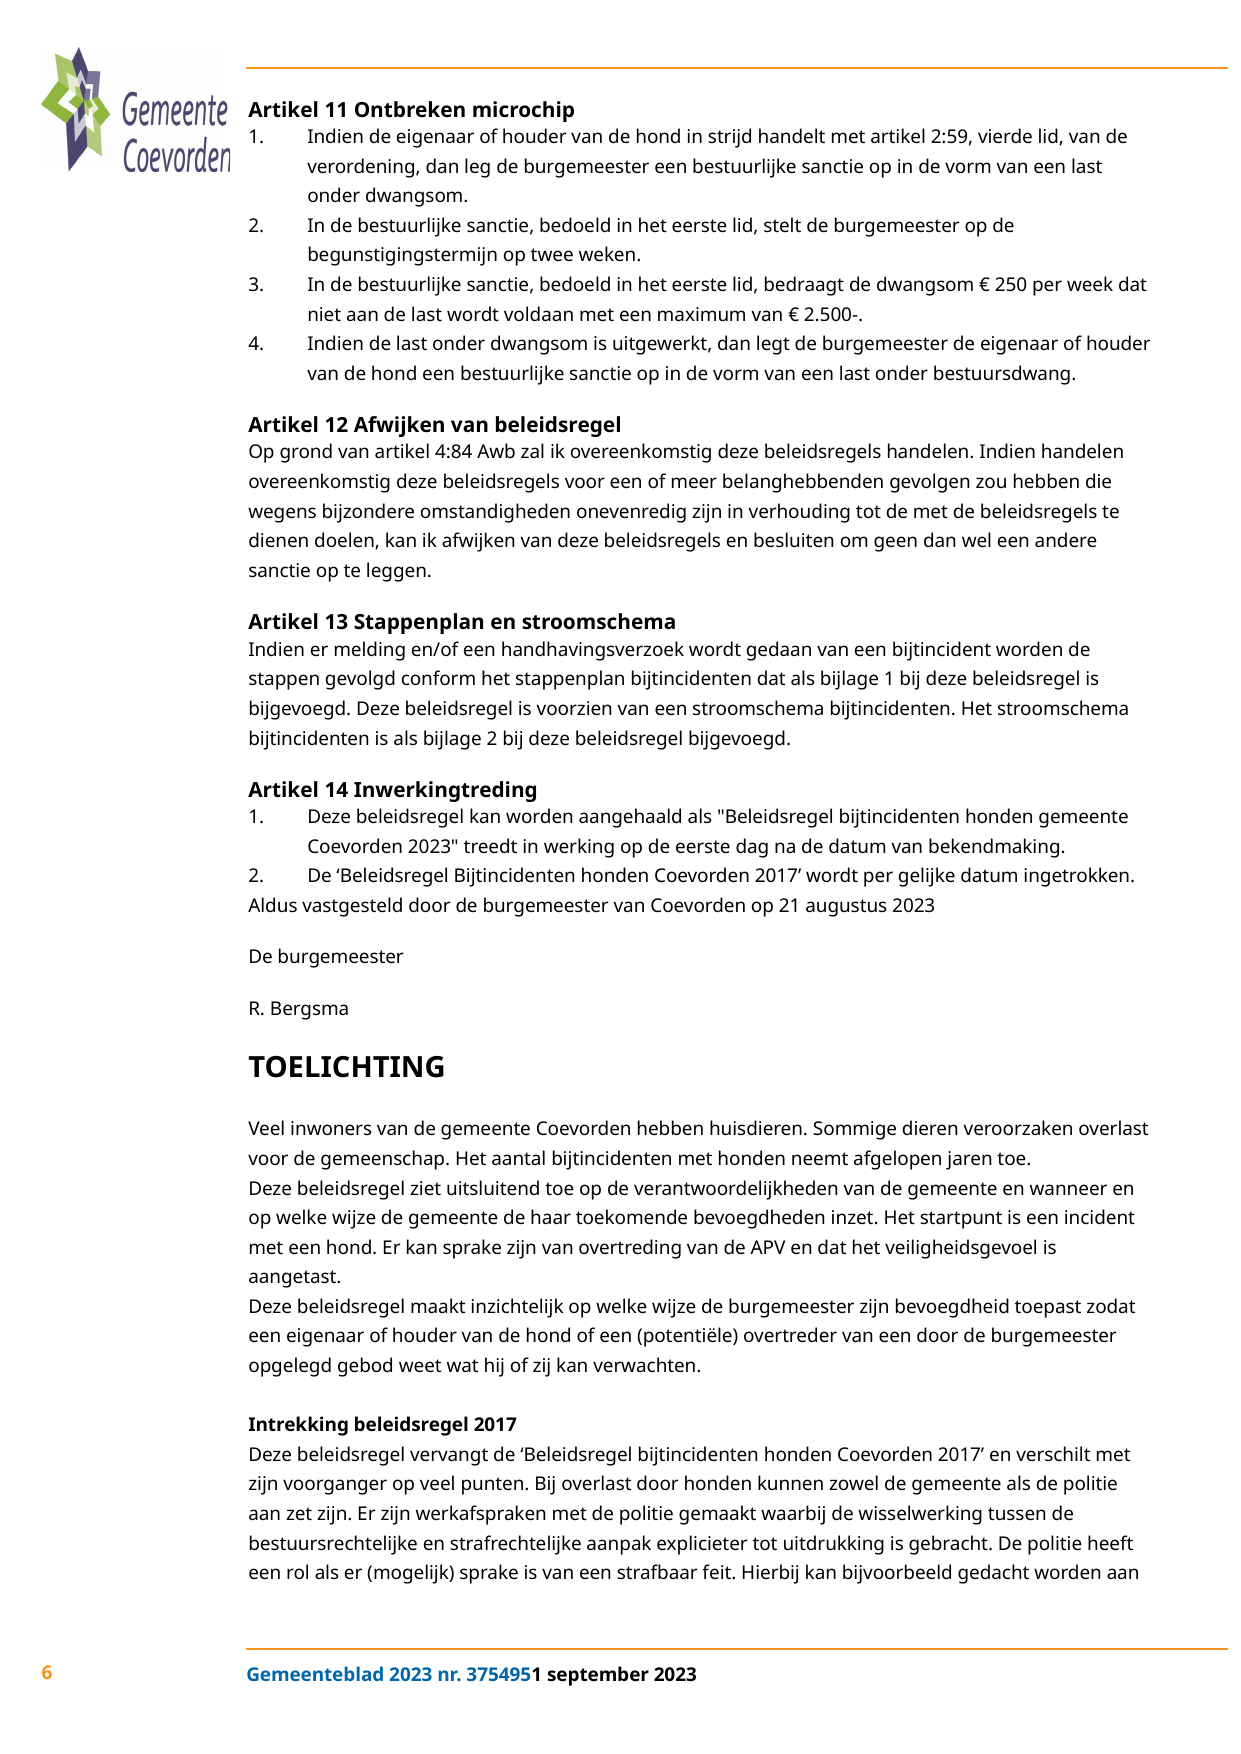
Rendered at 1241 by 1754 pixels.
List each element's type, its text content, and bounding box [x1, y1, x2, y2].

text De burgemeester [248, 944, 1152, 969]
list De ‘Beleidsregel Bijtincidenten honden Coevorden 2017’ wordt per gelijke datum ingetrokken. [248, 863, 1152, 888]
text Deze beleidsregel vervangt de ‘Beleidsregel bijtincidenten honden Coevorden 2017’ en verschilt met zijn voorganger op veel punten. Bij overlast door honden kunnen zowel de gemeente als de politie aan zet zijn. Er zijn werkafspraken met de politie gemaakt waarbij de wisselwerking tussen de bestuursrechtelijke en strafrechtelijke aanpak explicieter tot uitdrukking is gebracht. De politie heeft een rol als er (mogelijk) sprake is van een strafbaar feit. Hierbij kan bijvoorbeeld gedacht worden aan [248, 1441, 1152, 1585]
text Veel inwoners van de gemeente Coevorden hebben huisdieren. Sommige dieren veroorzaken overlast voor de gemeenschap. Het aantal bijtincidenten met honden neemt afgelopen jaren toe. [248, 1116, 1152, 1171]
text Aldus vastgesteld door de burgemeester van Coevorden op 21 augustus 2023 [248, 892, 1152, 918]
list Indien de eigenaar of houder van de hond in strijd handelt met artikel 2:59, vierde lid, van de verordening, dan leg de burgemeester een bestuurlijke sanctie op in de vorm van een last onder dwangsom. [248, 123, 1152, 208]
text Indien er melding en/of een handhavingsverzoek wordt gedaan van een bijtincident worden de stappen gevolgd conform het stappenplan bijtincidenten dat als bijlage 1 bij deze beleidsregel is bijgevoegd. Deze beleidsregel is voorzien van een stroomschema bijtincidenten. Het stroomschema bijtincidenten is als bijlage 2 bij deze beleidsregel bijgevoegd. [248, 636, 1152, 750]
text Artikel 13 Stappenplan en stroomschema [248, 607, 1152, 636]
text Deze beleidsregel maakt inzichtelijk op welke wijze de burgemeester zijn bevoegdheid toepast zodat een eigenaar of houder van de hond of een (potentiële) overtreder van een door de burgemeester opgelegd gebod weet wat hij of zij kan verwachten. [248, 1293, 1152, 1378]
list Indien de last onder dwangsom is uitgewerkt, dan legt de burgemeester de eigenaar of houder van de hond een bestuurlijke sanctie op in de vorm van een last onder bestuursdwang. [248, 330, 1152, 386]
text TOELICHTING [248, 1047, 1152, 1086]
text Artikel 11 Ontbreken microchip [248, 95, 1152, 123]
text Deze beleidsregel ziet uitsluitend toe op de verantwoordelijkheden van de gemeente en wanneer en op welke wijze de gemeente de haar toekomende bevoegdheden inzet. Het startpunt is een incident met een hond. Er kan sprake zijn van overtreding van de APV en dat het veiligheidsgevoel is aangetast. [248, 1175, 1152, 1289]
text Op grond van artikel 4:84 Awb zal ik overeenkomstig deze beleidsregels handelen. Indien handelen overeenkomstig deze beleidsregels voor een of meer belanghebbenden gevolgen zou hebben die wegens bijzondere omstandigheden onevenredig zijn in verhouding tot de met de beleidsregels te dienen doelen, kan ik afwijken van deze beleidsregels en besluiten om geen dan wel een andere sanctie op te leggen. [248, 439, 1152, 583]
picture [41, 47, 231, 172]
text R. Bergsma [248, 995, 1152, 1021]
text Artikel 12 Afwijken van beleidsregel [248, 410, 1152, 439]
list In de bestuurlijke sanctie, bedoeld in het eerste lid, bedraagt de dwangsom € 250 per week dat niet aan de last wordt voldaan met een maximum van € 2.500-. [248, 271, 1152, 326]
list Deze beleidsregel kan worden aangehaald als "Beleidsregel bijtincidenten honden gemeente Coevorden 2023" treedt in werking op de eerste dag na de datum van bekendmaking. [248, 803, 1152, 859]
list In de bestuurlijke sanctie, bedoeld in het eerste lid, stelt de burgemeester op de begunstigingstermijn op twee weken. [248, 212, 1152, 267]
text Intrekking beleidsregel 2017 [248, 1411, 1152, 1437]
text Artikel 14 Inwerkingtreding [248, 775, 1152, 803]
